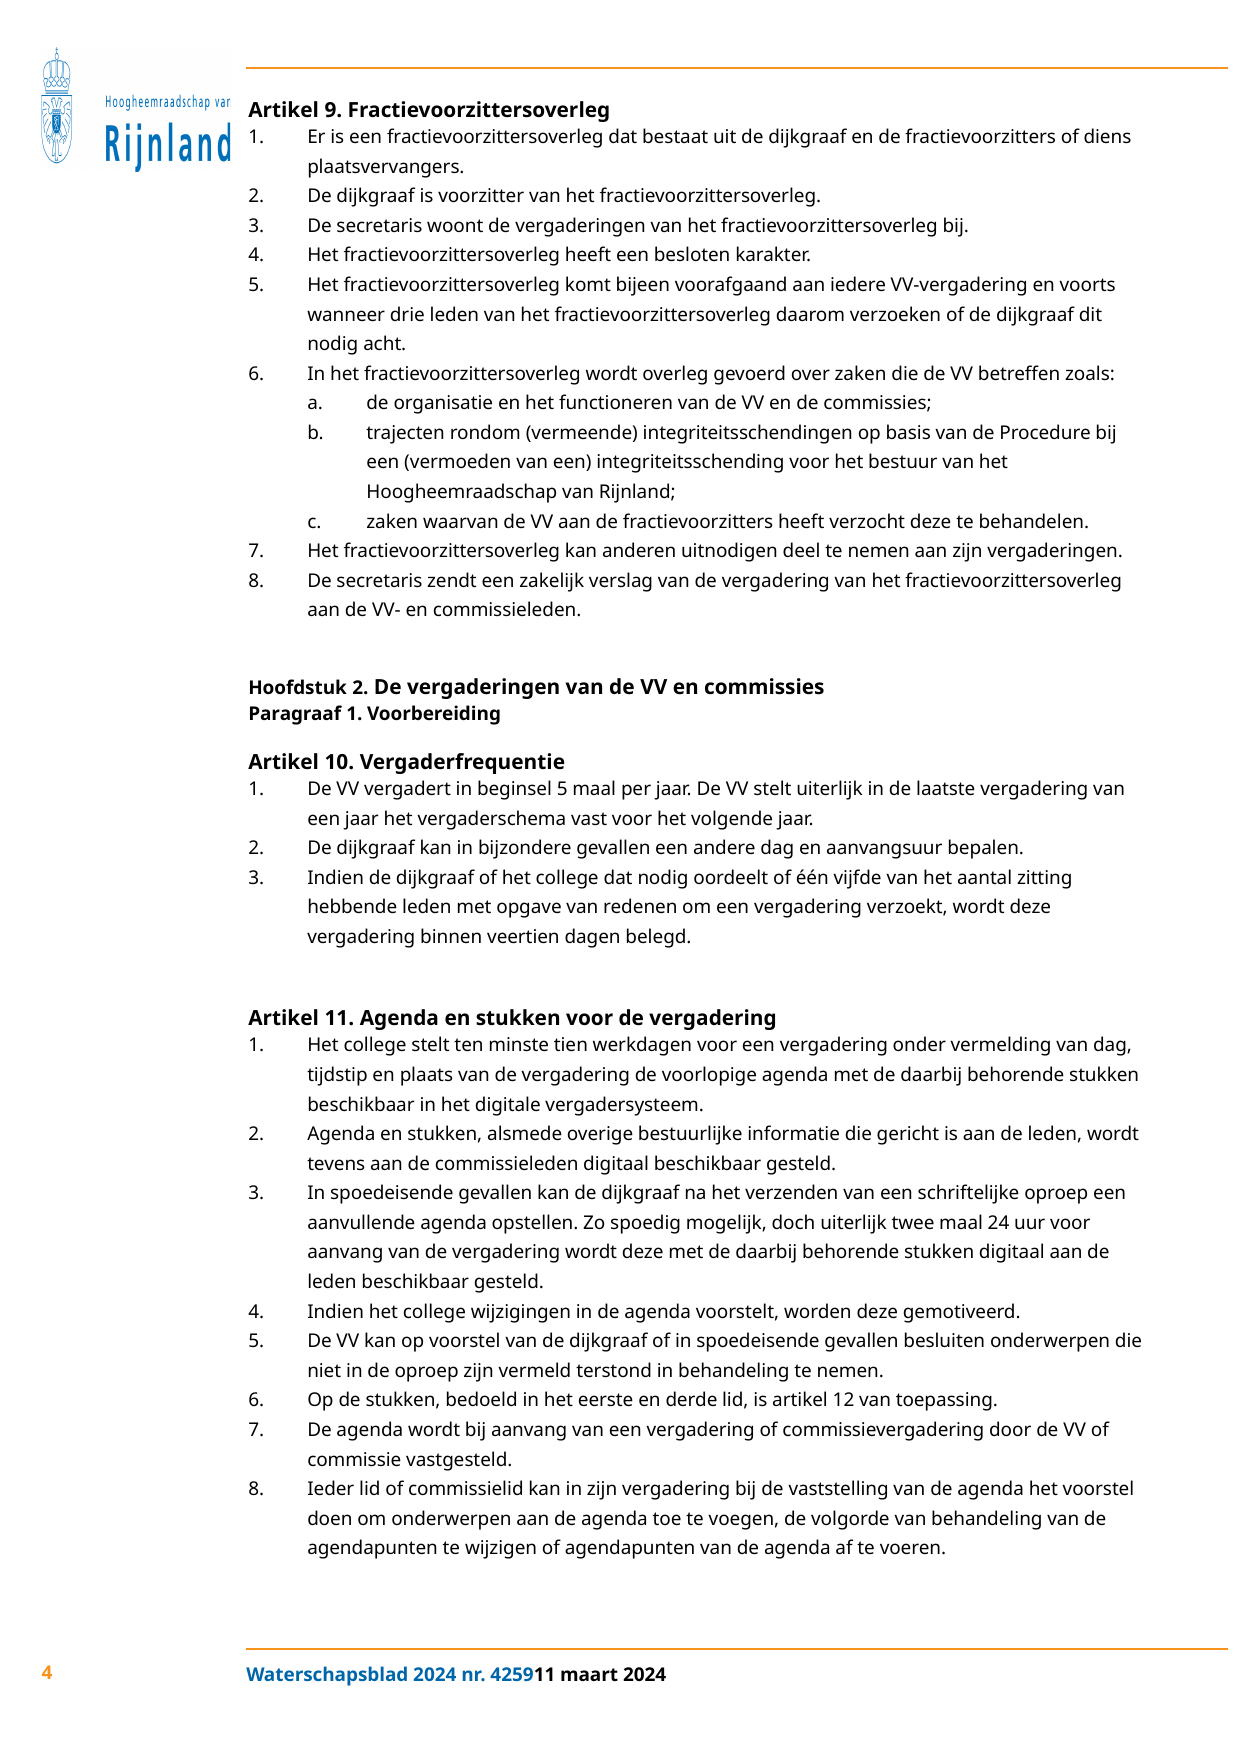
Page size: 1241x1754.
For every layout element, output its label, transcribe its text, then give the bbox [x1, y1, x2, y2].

list De VV kan op voorstel van de dijkgraaf of in spoedeisende gevallen besluiten onderwerpen die niet in de oproep zijn vermeld terstond in behandeling te nemen. [248, 1327, 1152, 1383]
text Artikel 11. Agenda en stukken voor de vergadering [248, 1003, 1152, 1032]
list De secretaris woont de vergaderingen van het fractievoorzittersoverleg bij. [248, 212, 1152, 238]
text Artikel 9. Fractievoorzittersoverleg [248, 95, 1152, 123]
list De dijkgraaf kan in bijzondere gevallen een andere dag en aanvangsuur bepalen. [248, 834, 1152, 860]
list Het fractievoorzittersoverleg heeft een besloten karakter. [248, 242, 1152, 267]
list Het fractievoorzittersoverleg kan anderen uitnodigen deel te nemen aan zijn vergaderingen. [248, 537, 1152, 563]
list Het college stelt ten minste tien werkdagen voor een vergadering onder vermelding van dag, tijdstip en plaats van de vergadering de voorlopige agenda met de daarbij behorende stukken beschikbaar in het digitale vergadersysteem. [248, 1032, 1152, 1116]
picture [41, 47, 231, 172]
list Op de stukken, bedoeld in het eerste en derde lid, is artikel 12 van toepassing. [248, 1387, 1152, 1412]
list De secretaris zendt een zakelijk verslag van de vergadering van het fractievoorzittersoverleg aan de VV- en commissieleden. [248, 567, 1152, 622]
list Indien de dijkgraaf of het college dat nodig oordeelt of één vijfde van het aantal zitting hebbende leden met opgave van redenen om een vergadering verzoekt, wordt deze vergadering binnen veertien dagen belegd. [248, 864, 1152, 949]
text Hoofdstuk 2. De vergaderingen van de VV en commissies [248, 672, 1152, 700]
text Artikel 10. Vergaderfrequentie [248, 747, 1152, 775]
text Paragraaf 1. Voorbereiding [248, 700, 1152, 726]
list Er is een fractievoorzittersoverleg dat bestaat uit de dijkgraaf en de fractievoorzitters of diens plaatsvervangers. [248, 123, 1152, 178]
list Indien het college wijzigingen in de agenda voorstelt, worden deze gemotiveerd. [248, 1298, 1152, 1323]
list trajecten rondom (vermeende) integriteitsschendingen op basis van de Procedure bij een (vermoeden van een) integriteitsschending voor het bestuur van het Hoogheemraadschap van Rijnland; [307, 419, 1152, 504]
list zaken waarvan de VV aan de fractievoorzitters heeft verzocht deze te behandelen. [307, 508, 1152, 533]
list De VV vergadert in beginsel 5 maal per jaar. De VV stelt uiterlijk in de laatste vergadering van een jaar het vergaderschema vast voor het volgende jaar. [248, 775, 1152, 831]
list De agenda wordt bij aanvang van een vergadering of commissievergadering door de VV of commissie vastgesteld. [248, 1416, 1152, 1471]
list In spoedeisende gevallen kan de dijkgraaf na het verzenden van een schriftelijke oproep een aanvullende agenda opstellen. Zo spoedig mogelijk, doch uiterlijk twee maal 24 uur voor aanvang van de vergadering wordt deze met de daarbij behorende stukken digitaal aan de leden beschikbaar gesteld. [248, 1179, 1152, 1294]
list Agenda en stukken, alsmede overige bestuurlijke informatie die gericht is aan de leden, wordt tevens aan de commissieleden digitaal beschikbaar gesteld. [248, 1120, 1152, 1176]
list Het fractievoorzittersoverleg komt bijeen voorafgaand aan iedere VV-vergadering en voorts wanneer drie leden van het fractievoorzittersoverleg daarom verzoeken of de dijkgraaf dit nodig acht. [248, 271, 1152, 356]
list Ieder lid of commissielid kan in zijn vergadering bij de vaststelling van de agenda het voorstel doen om onderwerpen aan de agenda toe te voegen, de volgorde van behandeling van de agendapunten te wijzigen of agendapunten van de agenda af te voeren. [248, 1475, 1152, 1560]
list In het fractievoorzittersoverleg wordt overleg gevoerd over zaken die de VV betreffen zoals: [248, 360, 1152, 386]
list De dijkgraaf is voorzitter van het fractievoorzittersoverleg. [248, 182, 1152, 208]
list de organisatie en het functioneren van de VV en de commissies; [307, 389, 1152, 415]
